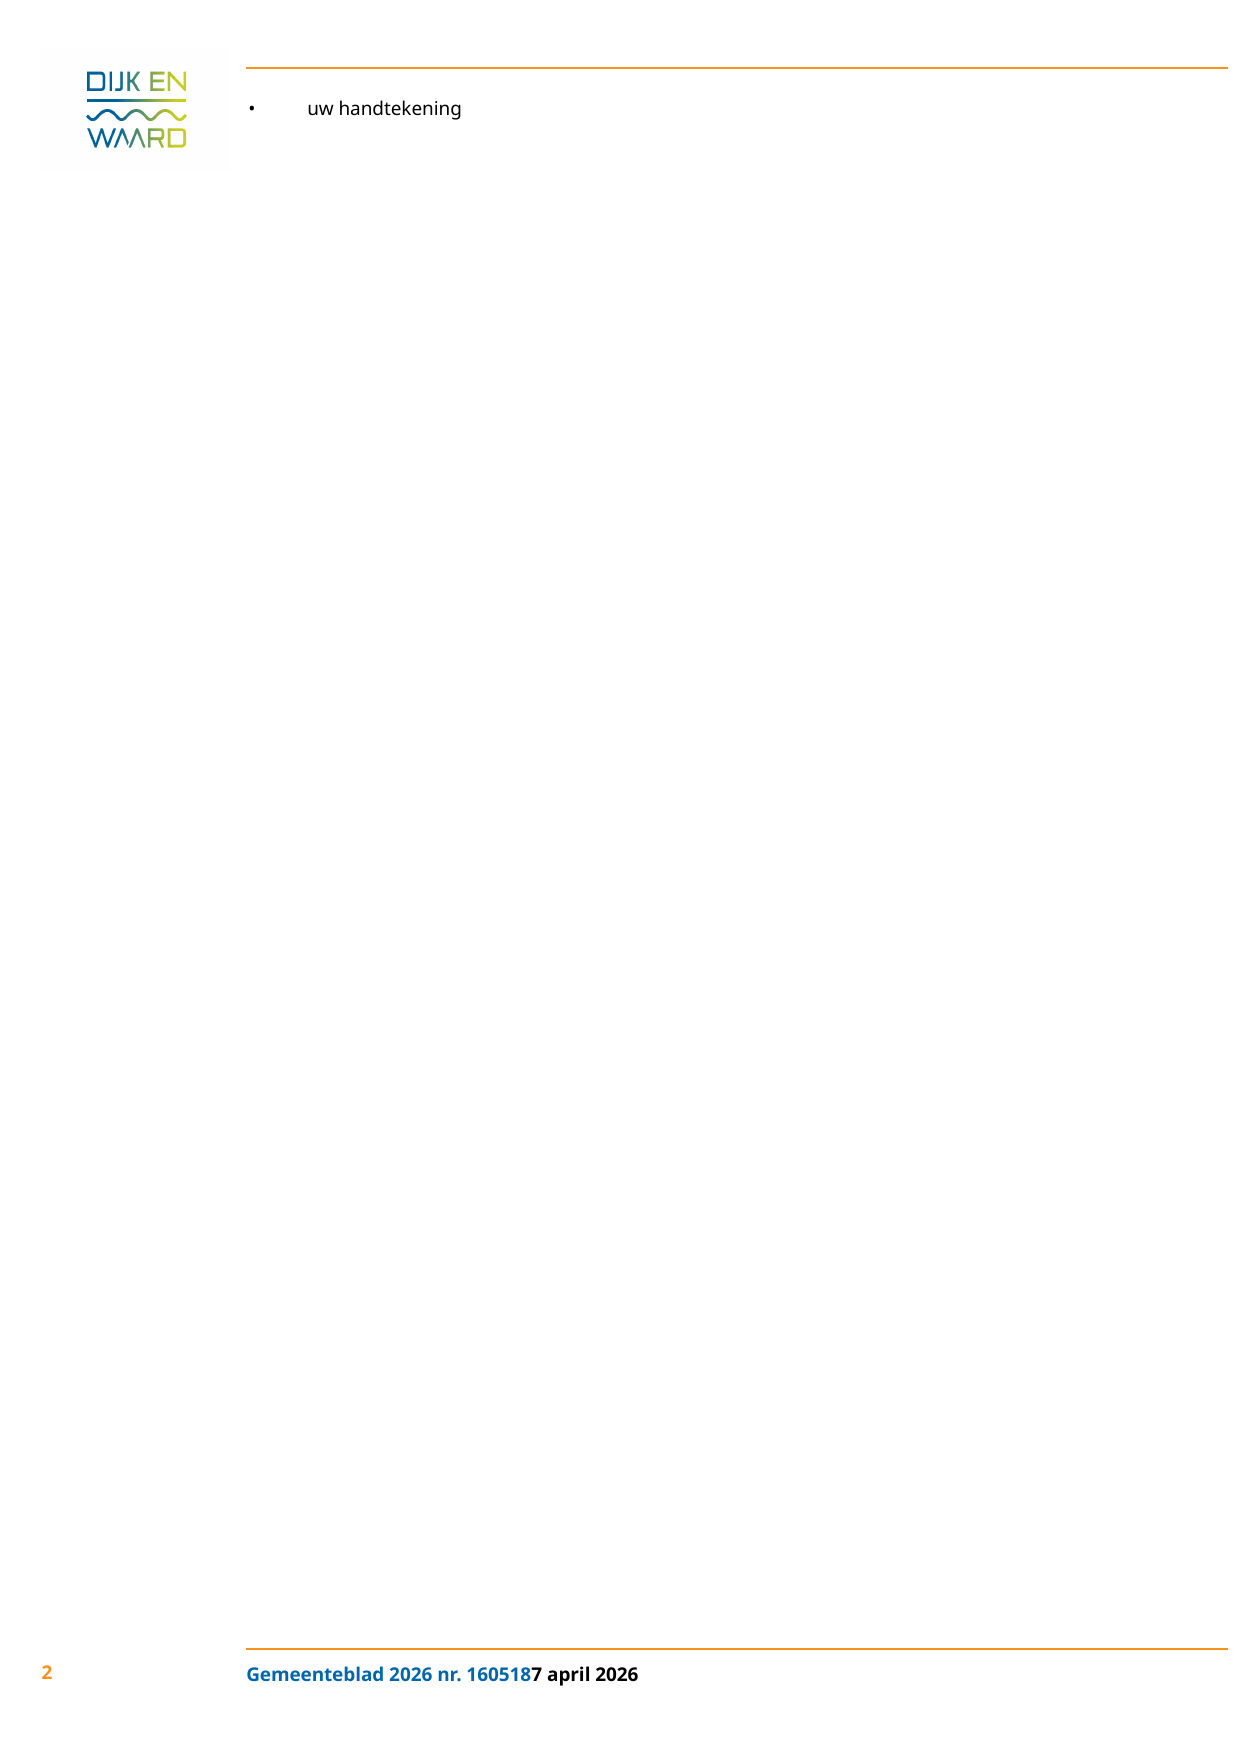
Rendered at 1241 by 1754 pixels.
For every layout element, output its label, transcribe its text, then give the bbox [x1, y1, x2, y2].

list uw handtekening [248, 95, 1152, 121]
picture [41, 47, 231, 172]
text ﻿ [248, 225, 1152, 254]
